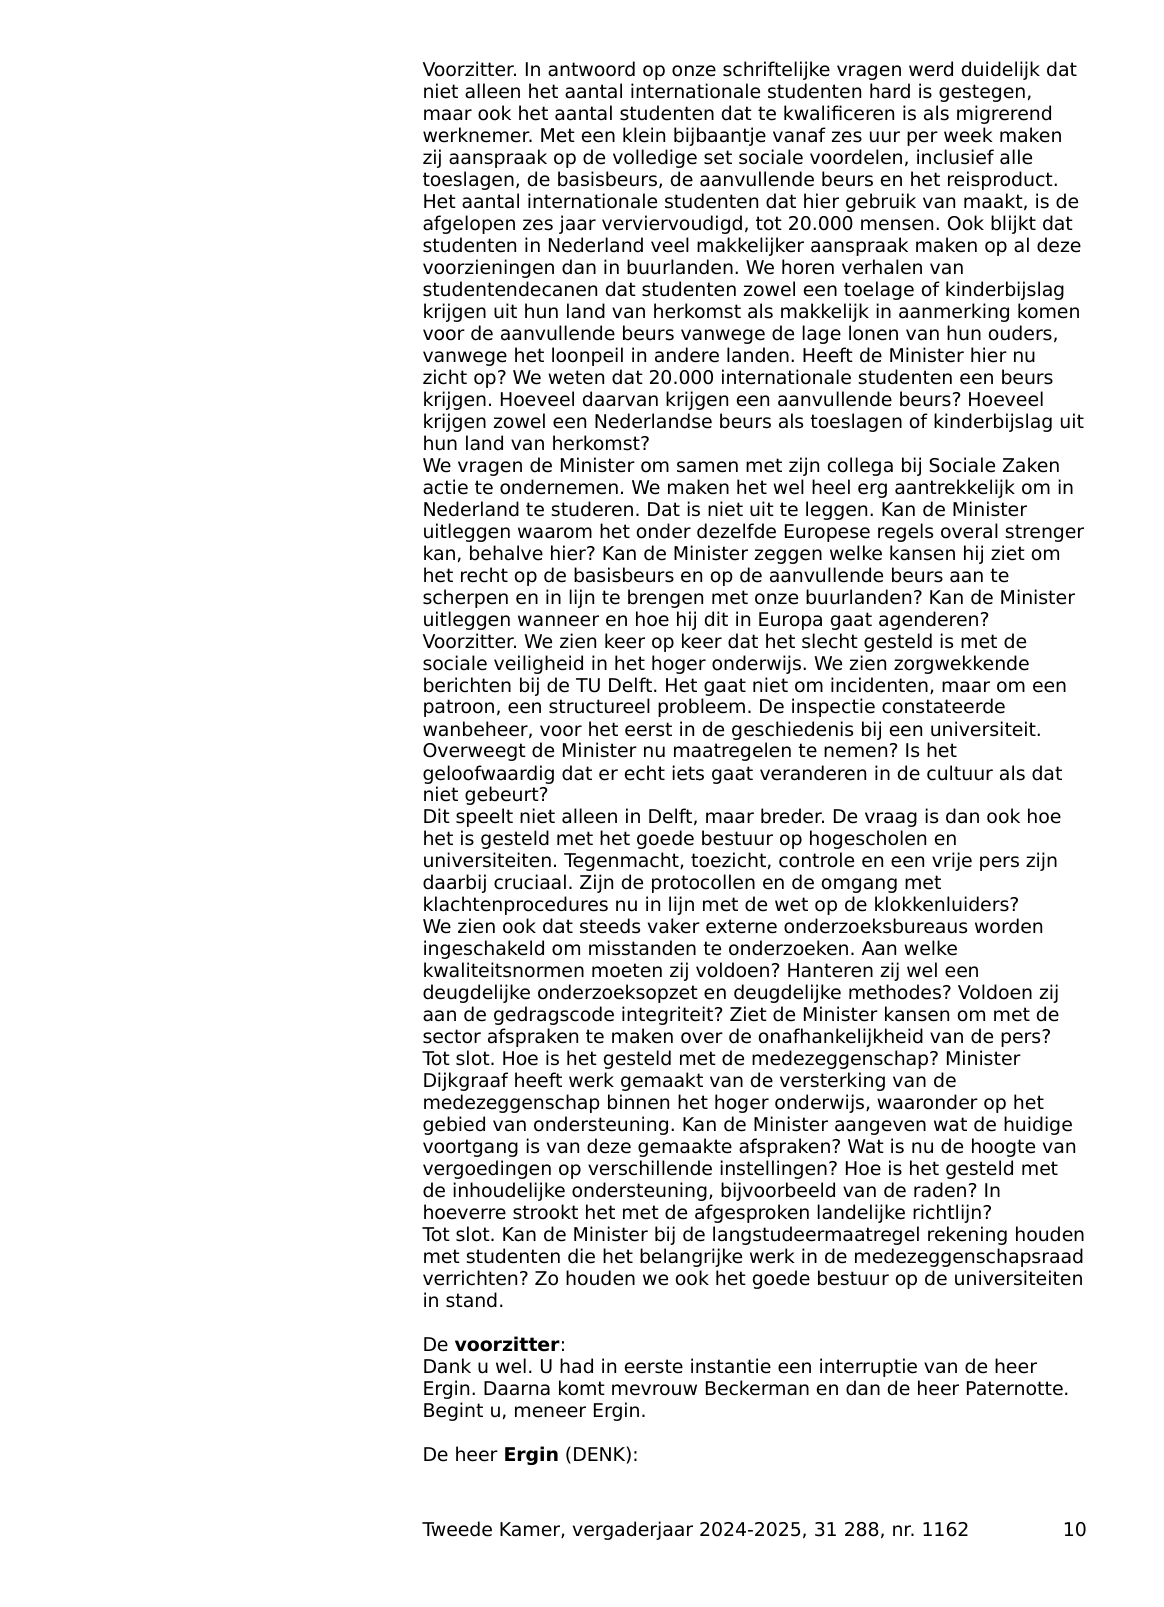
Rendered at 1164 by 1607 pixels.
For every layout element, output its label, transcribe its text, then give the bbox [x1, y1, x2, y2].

text Dit speelt niet alleen in Delft, maar breder. De vraag is dan ook hoe het is gesteld met het goede bestuur op hogescholen en universiteiten. Tegenmacht, toezicht, controle en een vrije pers zijn daarbij cruciaal. Zijn de protocollen en de omgang met klachtenprocedures nu in lijn met de wet op de klokkenluiders? [422, 806, 1087, 916]
text Tot slot. Kan de Minister bij de langstudeermaatregel rekening houden met studenten die het belangrijke werk in de medezeggenschapsraad verrichten? Zo houden we ook het goede bestuur op de universiteiten in stand. [422, 1224, 1087, 1312]
text We vragen de Minister om samen met zijn collega bij Sociale Zaken actie te ondernemen. We maken het wel heel erg aantrekkelijk om in Nederland te studeren. Dat is niet uit te leggen. Kan de Minister uitleggen waarom het onder dezelfde Europese regels overal strenger kan, behalve hier? Kan de Minister zeggen welke kansen hij ziet om het recht op de basisbeurs en op de aanvullende beurs aan te scherpen en in lijn te brengen met onze buurlanden? Kan de Minister uitleggen wanneer en hoe hij dit in Europa gaat agenderen? [422, 455, 1087, 631]
text Voorzitter. In antwoord op onze schriftelijke vragen werd duidelijk dat niet alleen het aantal internationale studenten hard is gestegen, maar ook het aantal studenten dat te kwalificeren is als migrerend werknemer. Met een klein bijbaantje vanaf zes uur per week maken zij aanspraak op de volledige set sociale voordelen, inclusief alle toeslagen, de basisbeurs, de aanvullende beurs en het reisproduct. Het aantal internationale studenten dat hier gebruik van maakt, is de afgelopen zes jaar verviervoudigd, tot 20.000 mensen. Ook blijkt dat studenten in Nederland veel makkelijker aanspraak maken op al deze voorzieningen dan in buurlanden. We horen verhalen van studentendecanen dat studenten zowel een toelage of kinderbijslag krijgen uit hun land van herkomst als makkelijk in aanmerking komen voor de aanvullende beurs vanwege de lage lonen van hun ouders, vanwege het loonpeil in andere landen. Heeft de Minister hier nu zicht op? We weten dat 20.000 internationale studenten een beurs krijgen. Hoeveel daarvan krijgen een aanvullende beurs? Hoeveel krijgen zowel een Nederlandse beurs als toeslagen of kinderbijslag uit hun land van herkomst? [422, 59, 1087, 455]
text Tot slot. Hoe is het gesteld met de medezeggenschap? Minister Dijkgraaf heeft werk gemaakt van de versterking van de medezeggenschap binnen het hoger onderwijs, waaronder op het gebied van ondersteuning. Kan de Minister aangeven wat de huidige voortgang is van deze gemaakte afspraken? Wat is nu de hoogte van vergoedingen op verschillende instellingen? Hoe is het gesteld met de inhoudelijke ondersteuning, bijvoorbeeld van de raden? In hoeverre strookt het met de afgesproken landelijke richtlijn? [422, 1048, 1087, 1224]
text De heer Ergin (DENK): [422, 1444, 1087, 1466]
text De voorzitter: [422, 1334, 1087, 1356]
text We zien ook dat steeds vaker externe onderzoeksbureaus worden ingeschakeld om misstanden te onderzoeken. Aan welke kwaliteitsnormen moeten zij voldoen? Hanteren zij wel een deugdelijke onderzoeksopzet en deugdelijke methodes? Voldoen zij aan de gedragscode integriteit? Ziet de Minister kansen om met de sector afspraken te maken over de onafhankelijkheid van de pers? [422, 916, 1087, 1048]
text Dank u wel. U had in eerste instantie een interruptie van de heer Ergin. Daarna komt mevrouw Beckerman en dan de heer Paternotte. Begint u, meneer Ergin. [422, 1356, 1087, 1422]
text Voorzitter. We zien keer op keer dat het slecht gesteld is met de sociale veiligheid in het hoger onderwijs. We zien zorgwekkende berichten bij de TU Delft. Het gaat niet om incidenten, maar om een patroon, een structureel probleem. De inspectie constateerde wanbeheer, voor het eerst in de geschiedenis bij een universiteit. Overweegt de Minister nu maatregelen te nemen? Is het geloofwaardig dat er echt iets gaat veranderen in de cultuur als dat niet gebeurt? [422, 631, 1087, 806]
